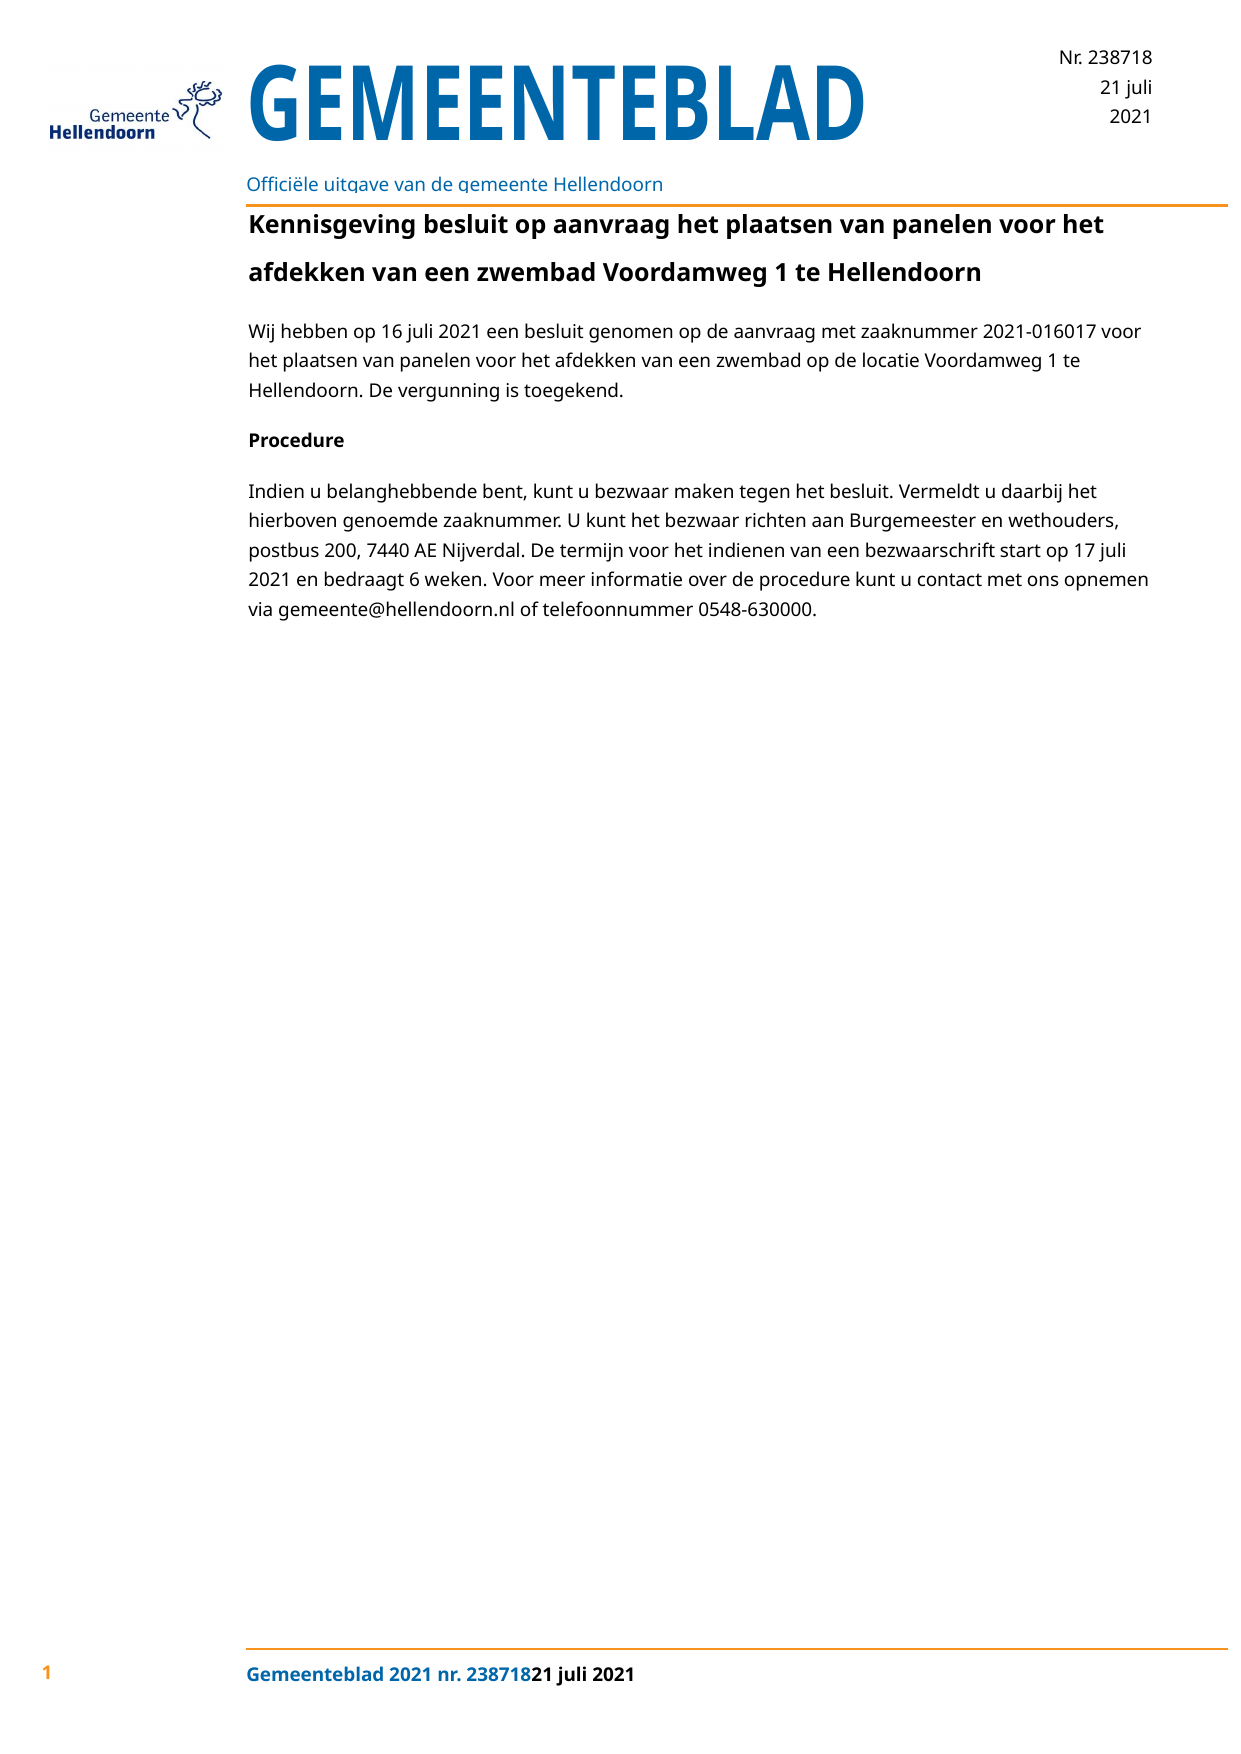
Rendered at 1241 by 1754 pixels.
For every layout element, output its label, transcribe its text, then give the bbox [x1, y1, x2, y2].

text Kennisgeving besluit op aanvraag het plaatsen van panelen voor het afdekken van een zwembad Voordamweg 1 te Hellendoorn [248, 207, 1152, 288]
text Indien u belanghebbende bent, kunt u bezwaar maken tegen het besluit. Vermeldt u daarbij het hierboven genoemde zaaknummer. U kunt het bezwaar richten aan Burgemeester en wethouders, postbus 200, 7440 AE Nijverdal. De termijn voor het indienen van een bezwaarschrift start op 17 juli 2021 en bedraagt 6 weken. Voor meer informatie over de procedure kunt u contact met ons opnemen via gemeente@hellendoorn.nl of telefoonnummer 0548-630000. [248, 478, 1152, 622]
picture [41, 47, 231, 172]
text Procedure [248, 427, 1152, 453]
text Wij hebben op 16 juli 2021 een besluit genomen op de aanvraag met zaaknummer 2021-016017 voor het plaatsen van panelen voor het afdekken van een zwembad op de locatie Voordamweg 1 te Hellendoorn. De vergunning is toegekend. [248, 318, 1152, 403]
